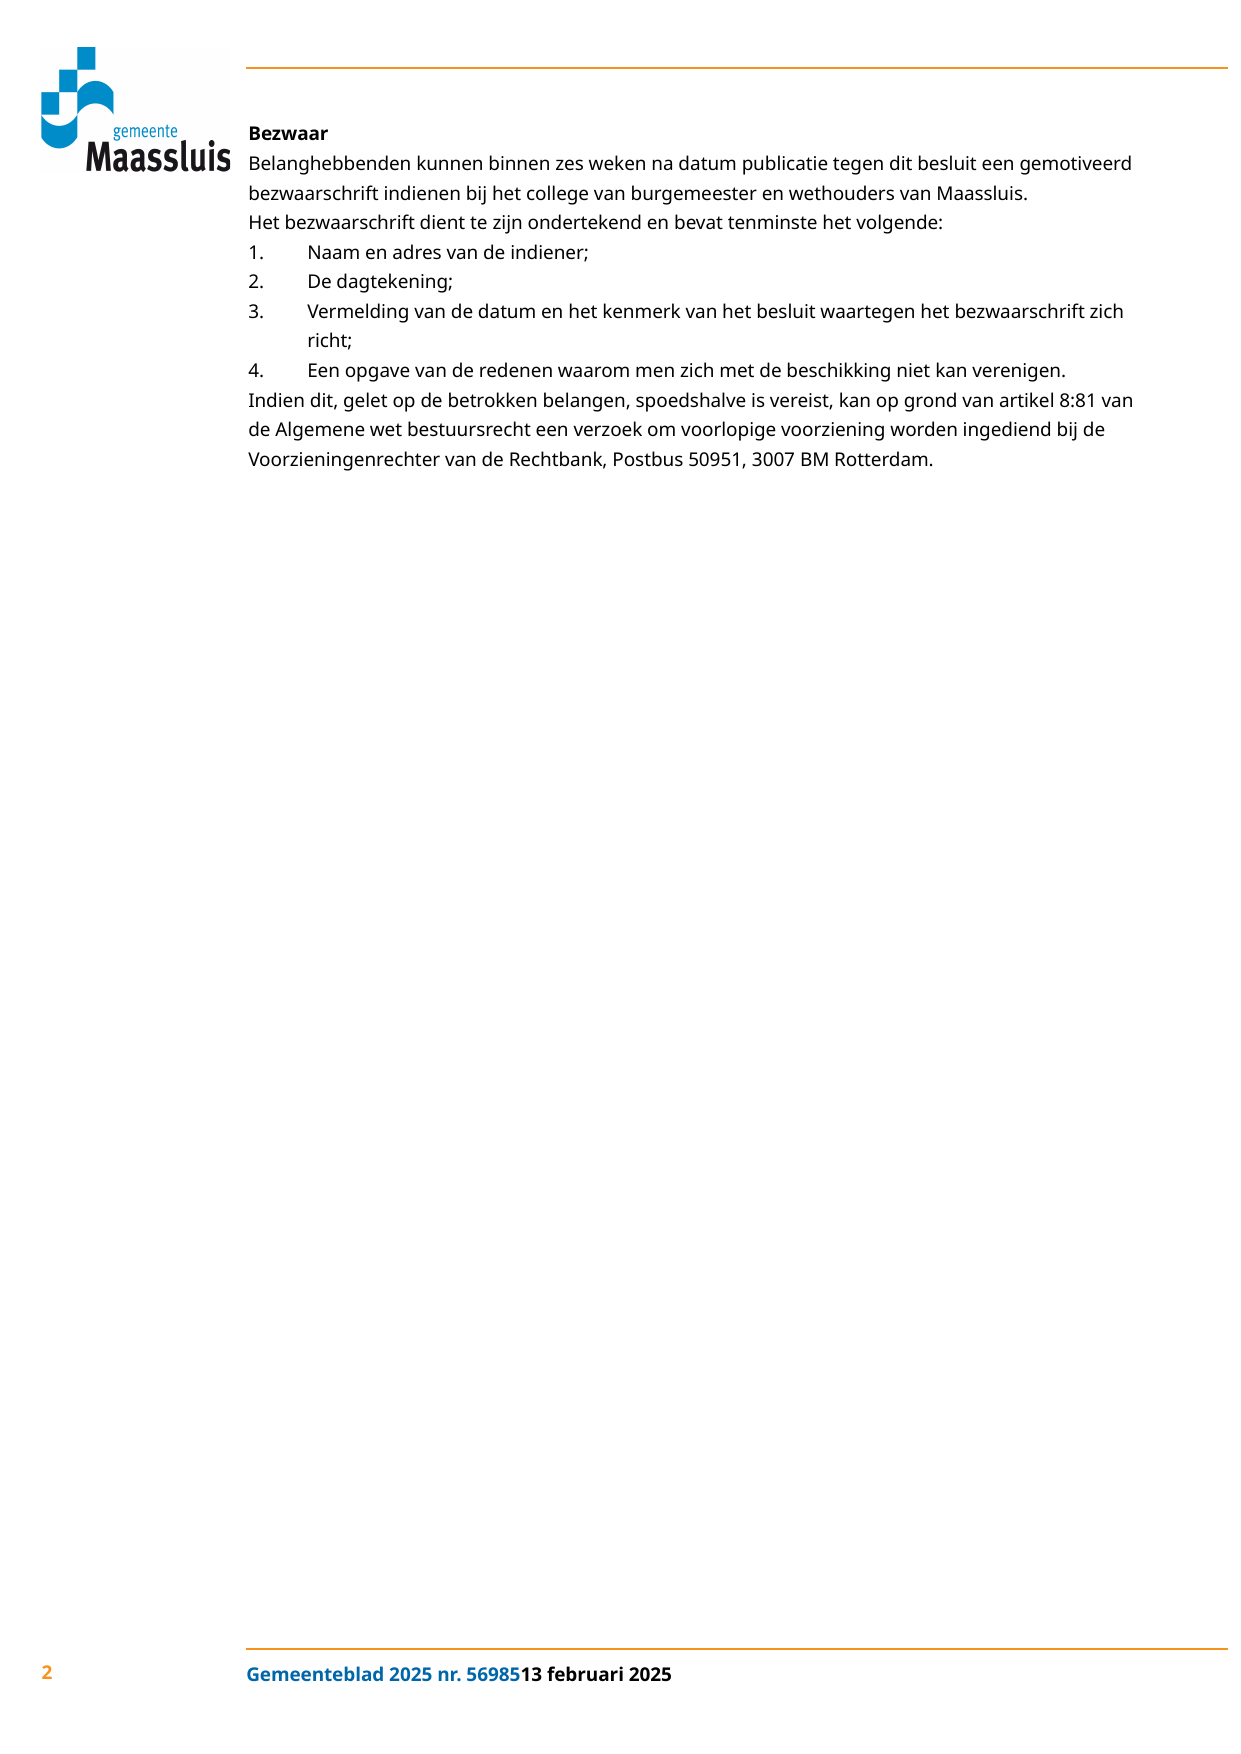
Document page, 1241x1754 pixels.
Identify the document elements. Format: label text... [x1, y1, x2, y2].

text Belanghebbenden kunnen binnen zes weken na datum publicatie tegen dit besluit een gemotiveerd bezwaarschrift indienen bij het college van burgemeester en wethouders van Maassluis. [248, 150, 1152, 205]
text Bezwaar [248, 121, 1152, 146]
picture [41, 47, 77, 92]
list De dagtekening; [248, 268, 1152, 294]
list Naam en adres van de indiener; [248, 239, 1152, 264]
text Het bezwaarschrift dient te zijn ondertekend en bevat tenminste het volgende: [248, 209, 1152, 235]
list Vermelding van de datum en het kenmerk van het besluit waartegen het bezwaarschrift zich richt; [248, 298, 1152, 353]
picture [41, 47, 231, 172]
list Een opgave van de redenen waarom men zich met de beschikking niet kan verenigen. [248, 357, 1152, 383]
text Indien dit, gelet op de betrokken belangen, spoedshalve is vereist, kan op grond van artikel 8:81 van de Algemene wet bestuursrecht een verzoek om voorlopige voorziening worden ingediend bij de Voorzieningenrechter van de Rechtbank, Postbus 50951, 3007 BM Rotterdam. [248, 387, 1152, 472]
